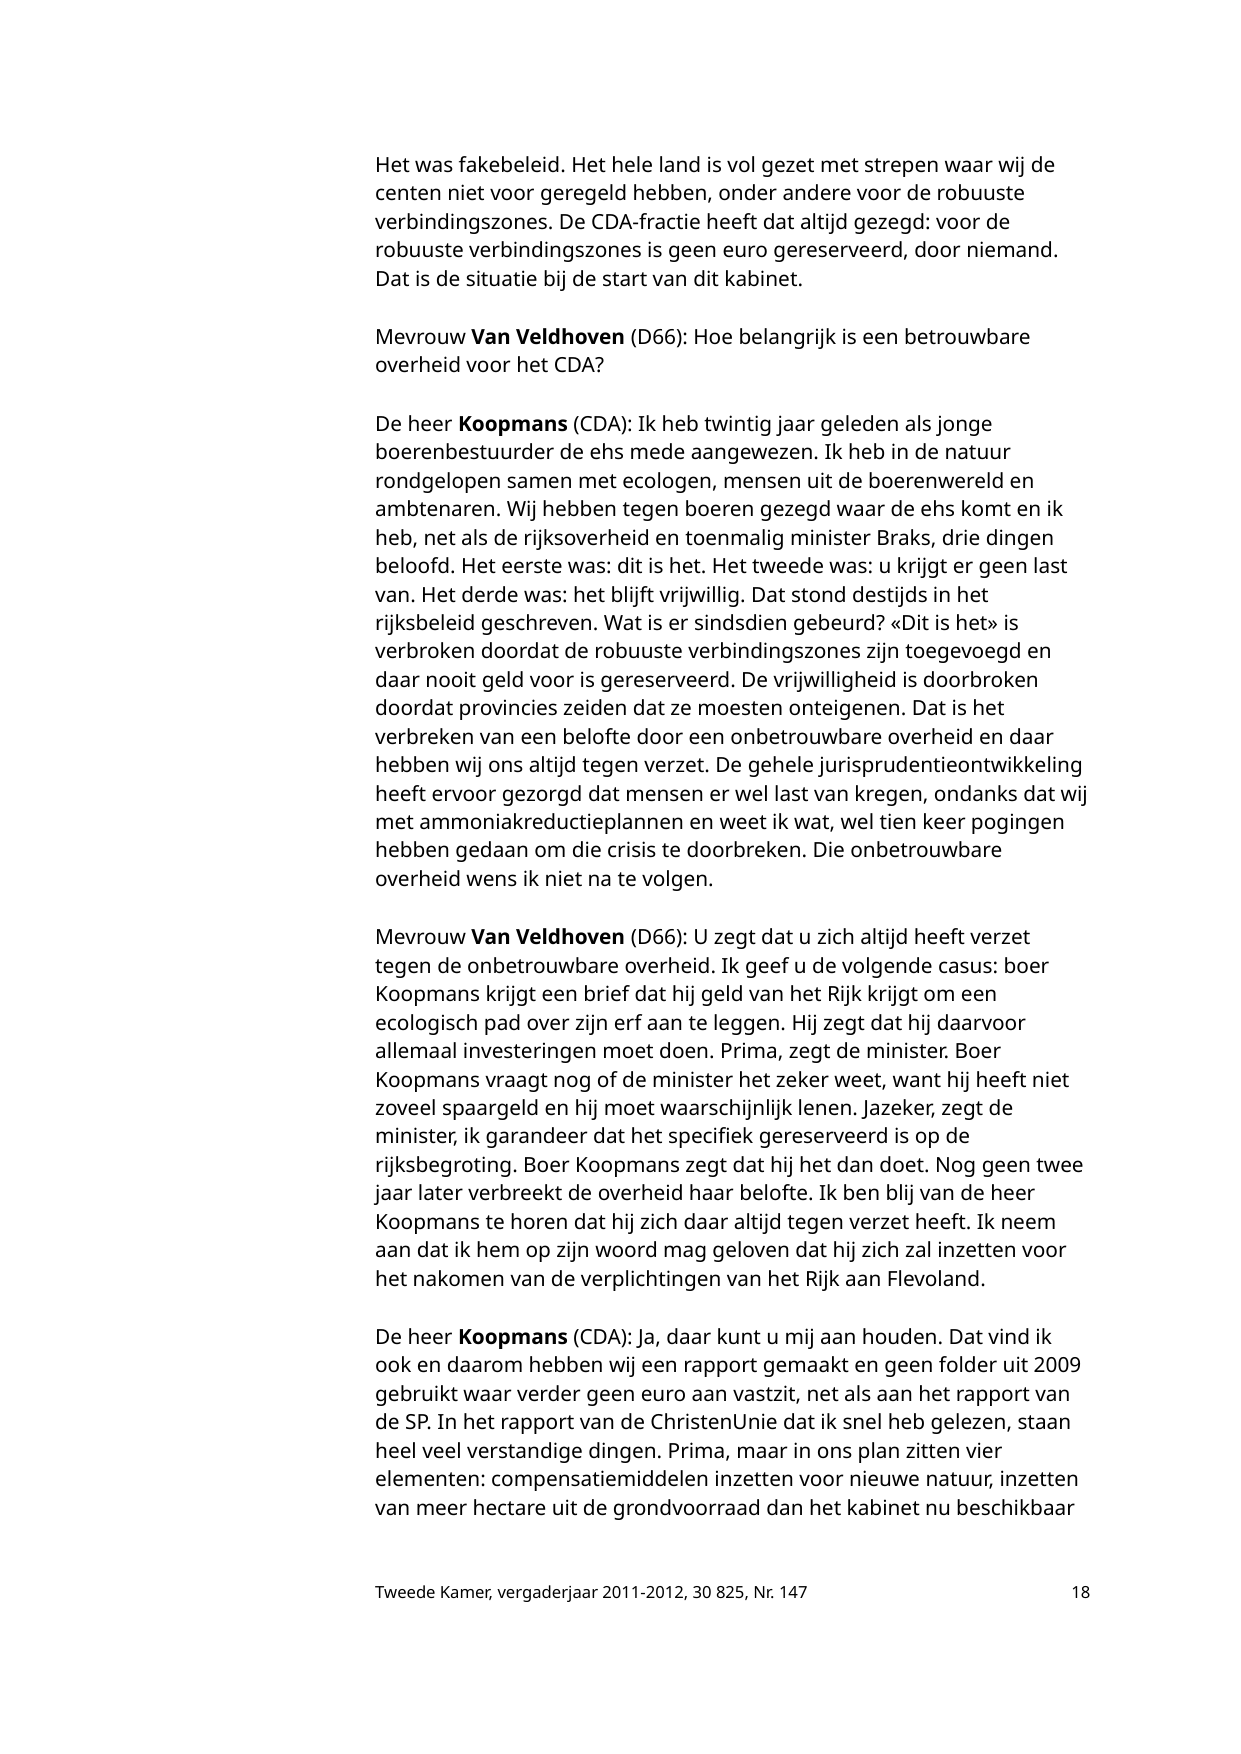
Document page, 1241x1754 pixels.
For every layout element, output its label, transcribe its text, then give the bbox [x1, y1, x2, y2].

text Het was fakebeleid. Het hele land is vol gezet met strepen waar wij de centen niet voor geregeld hebben, onder andere voor de robuuste verbindingszones. De CDA-fractie heeft dat altijd gezegd: voor de robuuste verbindingszones is geen euro gereserveerd, door niemand. Dat is de situatie bij de start van dit kabinet. [375, 150, 1090, 292]
text Mevrouw Van Veldhoven (D66): Hoe belangrijk is een betrouwbare overheid voor het CDA? [375, 322, 1090, 379]
text De heer Koopmans (CDA): Ik heb twintig jaar geleden als jonge boerenbestuurder de ehs mede aangewezen. Ik heb in de natuur rondgelopen samen met ecologen, mensen uit de boerenwereld en ambtenaren. Wij hebben tegen boeren gezegd waar de ehs komt en ik heb, net als de rijksoverheid en toenmalig minister Braks, drie dingen beloofd. Het eerste was: dit is het. Het tweede was: u krijgt er geen last van. Het derde was: het blijft vrijwillig. Dat stond destijds in het rijksbeleid geschreven. Wat is er sindsdien gebeurd? «Dit is het» is verbroken doordat de robuuste verbindingszones zijn toegevoegd en daar nooit geld voor is gereserveerd. De vrijwilligheid is doorbroken doordat provincies zeiden dat ze moesten onteigenen. Dat is het verbreken van een belofte door een onbetrouwbare overheid en daar hebben wij ons altijd tegen verzet. De gehele jurisprudentieontwikkeling heeft ervoor gezorgd dat mensen er wel last van kregen, ondanks dat wij met ammoniakreductieplannen en weet ik wat, wel tien keer pogingen hebben gedaan om die crisis te doorbreken. Die onbetrouwbare overheid wens ik niet na te volgen. [375, 409, 1090, 892]
text Mevrouw Van Veldhoven (D66): U zegt dat u zich altijd heeft verzet tegen de onbetrouwbare overheid. Ik geef u de volgende casus: boer Koopmans krijgt een brief dat hij geld van het Rijk krijgt om een ecologisch pad over zijn erf aan te leggen. Hij zegt dat hij daarvoor allemaal investeringen moet doen. Prima, zegt de minister. Boer Koopmans vraagt nog of de minister het zeker weet, want hij heeft niet zoveel spaargeld en hij moet waarschijnlijk lenen. Jazeker, zegt de minister, ik garandeer dat het specifiek gereserveerd is op de rijksbegroting. Boer Koopmans zegt dat hij het dan doet. Nog geen twee jaar later verbreekt de overheid haar belofte. Ik ben blij van de heer Koopmans te horen dat hij zich daar altijd tegen verzet heeft. Ik neem aan dat ik hem op zijn woord mag geloven dat hij zich zal inzetten voor het nakomen van de verplichtingen van het Rijk aan Flevoland. [375, 922, 1090, 1292]
text De heer Koopmans (CDA): Ja, daar kunt u mij aan houden. Dat vind ik ook en daarom hebben wij een rapport gemaakt en geen folder uit 2009 gebruikt waar verder geen euro aan vastzit, net als aan het rapport van de SP. In het rapport van de ChristenUnie dat ik snel heb gelezen, staan heel veel verstandige dingen. Prima, maar in ons plan zitten vier elementen: compensatiemiddelen inzetten voor nieuwe natuur, inzetten van meer hectare uit de grondvoorraad dan het kabinet nu beschikbaar [375, 1322, 1090, 1521]
